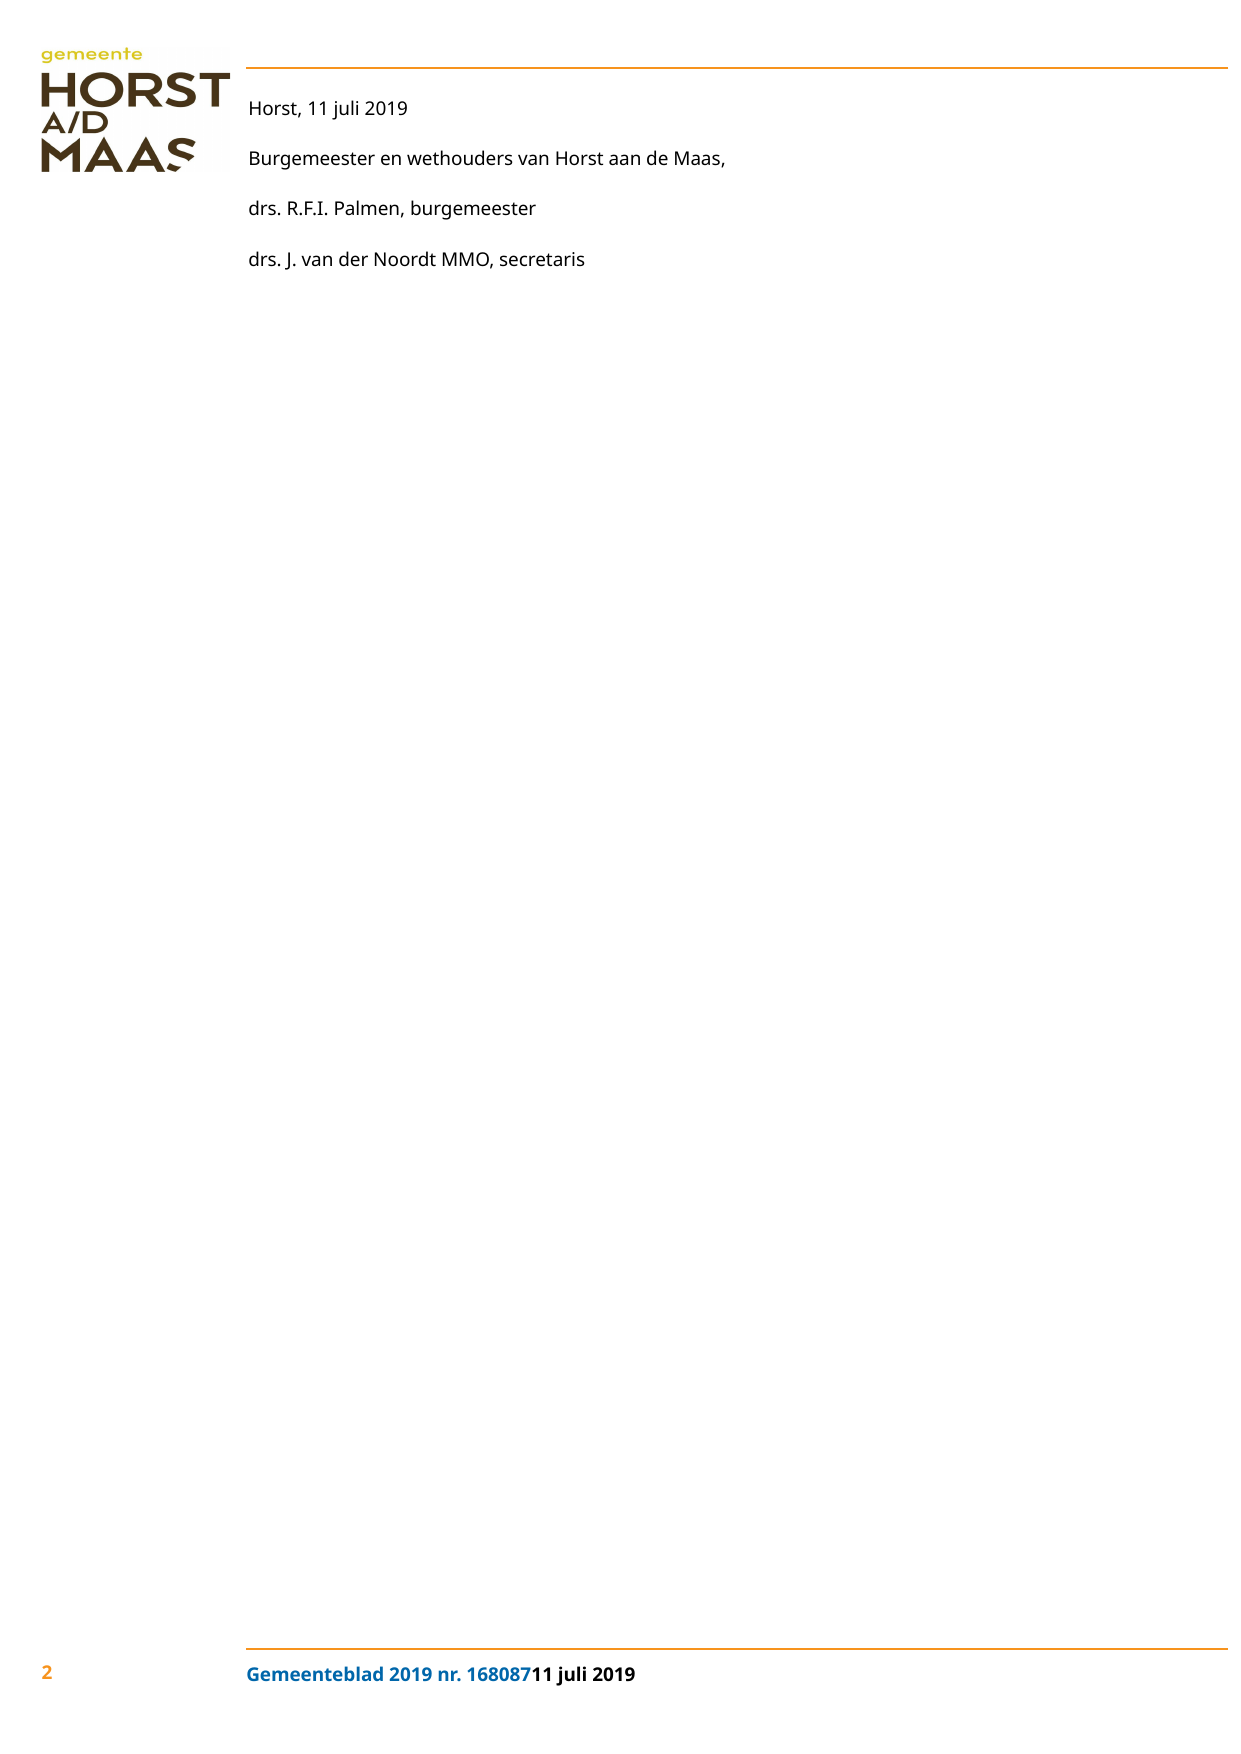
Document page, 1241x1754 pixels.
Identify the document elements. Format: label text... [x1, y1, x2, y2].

text Burgemeester en wethouders van Horst aan de Maas, [248, 145, 1152, 171]
text drs. J. van der Noordt MMO, secretaris [248, 246, 1152, 272]
picture [41, 47, 231, 172]
text drs. R.F.I. Palmen, burgemeester [248, 196, 1152, 221]
text Horst, 11 juli 2019 [248, 95, 1152, 121]
